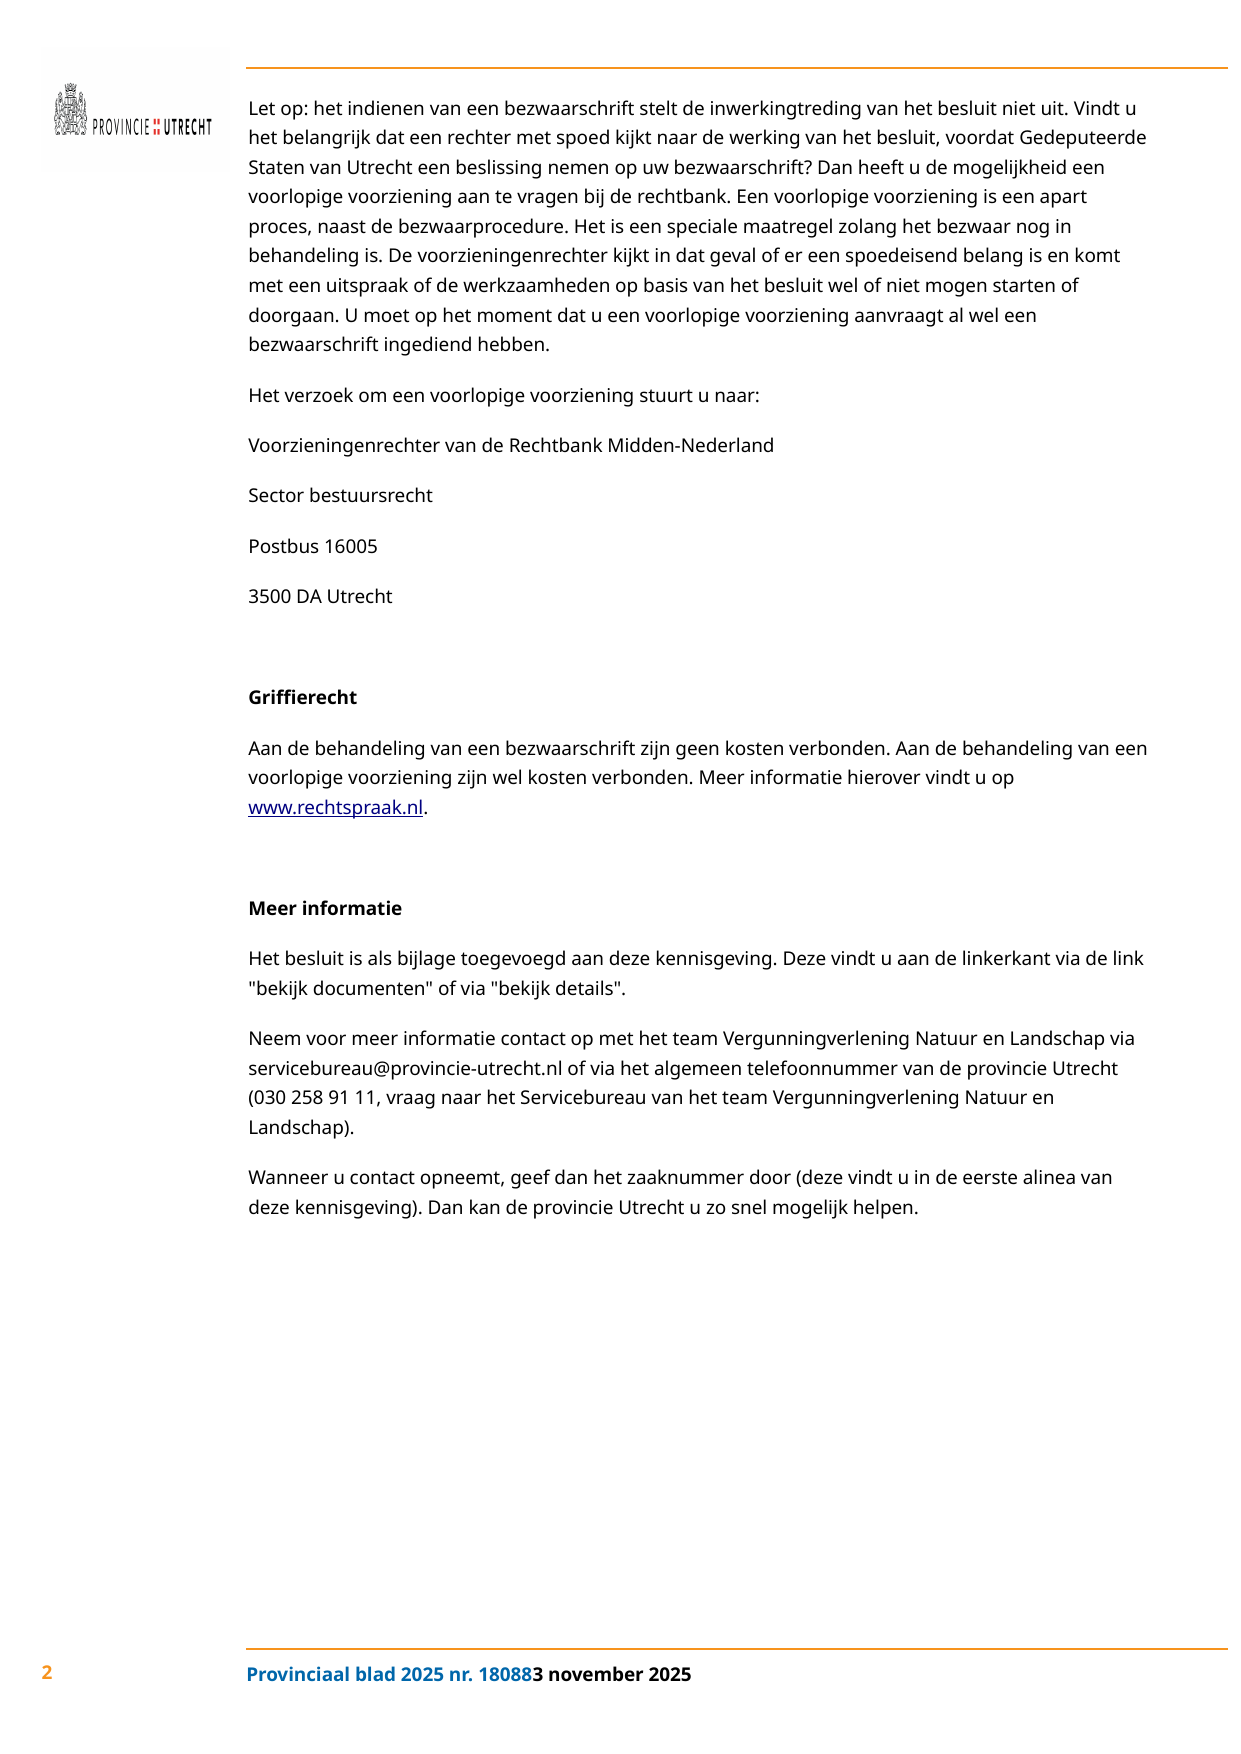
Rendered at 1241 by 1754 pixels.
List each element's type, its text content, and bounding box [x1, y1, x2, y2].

text Wanneer u contact opneemt, geef dan het zaaknummer door (deze vindt u in de eerste alinea van deze kennisgeving). Dan kan de provincie Utrecht u zo snel mogelijk helpen. [248, 1164, 1152, 1220]
text Het besluit is als bijlage toegevoegd aan deze kennisgeving. Deze vindt u aan de linkerkant via de link "bekijk documenten" of via "bekijk details". [248, 945, 1152, 1001]
text Neem voor meer informatie contact op met het team Vergunningverlening Natuur en Landschap via servicebureau@provincie-utrecht.nl of via het algemeen telefoonnummer van de provincie Utrecht (030 258 91 11, vraag naar het Servicebureau van het team Vergunningverlening Natuur en Landschap). [248, 1025, 1152, 1140]
text Sector bestuursrecht [248, 483, 1152, 508]
text Het verzoek om een voorlopige voorziening stuurt u naar: [248, 382, 1152, 408]
text Meer informatie [248, 895, 1152, 921]
text 3500 DA Utrecht [248, 583, 1152, 609]
text Postbus 16005 [248, 533, 1152, 559]
text Voorzieningenrechter van de Rechtbank Midden-Nederland [248, 432, 1152, 458]
picture [41, 47, 231, 172]
text Let op: het indienen van een bezwaarschrift stelt de inwerkingtreding van het besluit niet uit. Vindt u het belangrijk dat een rechter met spoed kijkt naar de werking van het besluit, voordat Gedeputeerde Staten van Utrecht een beslissing nemen op uw bezwaarschrift? Dan heeft u de mogelijkheid een voorlopige voorziening aan te vragen bij de rechtbank. Een voorlopige voorziening is een apart proces, naast de bezwaarprocedure. Het is een speciale maatregel zolang het bezwaar nog in behandeling is. De voorzieningenrechter kijkt in dat geval of er een spoedeisend belang is en komt met een uitspraak of de werkzaamheden op basis van het besluit wel of niet mogen starten of doorgaan. U moet op het moment dat u een voorlopige voorziening aanvraagt al wel een bezwaarschrift ingediend hebben. [248, 95, 1152, 357]
text Griffierecht [248, 684, 1152, 710]
text Aan de behandeling van een bezwaarschrift zijn geen kosten verbonden. Aan de behandeling van een voorlopige voorziening zijn wel kosten verbonden. Meer informatie hierover vindt u op www.rechtspraak.nl. [248, 735, 1152, 820]
